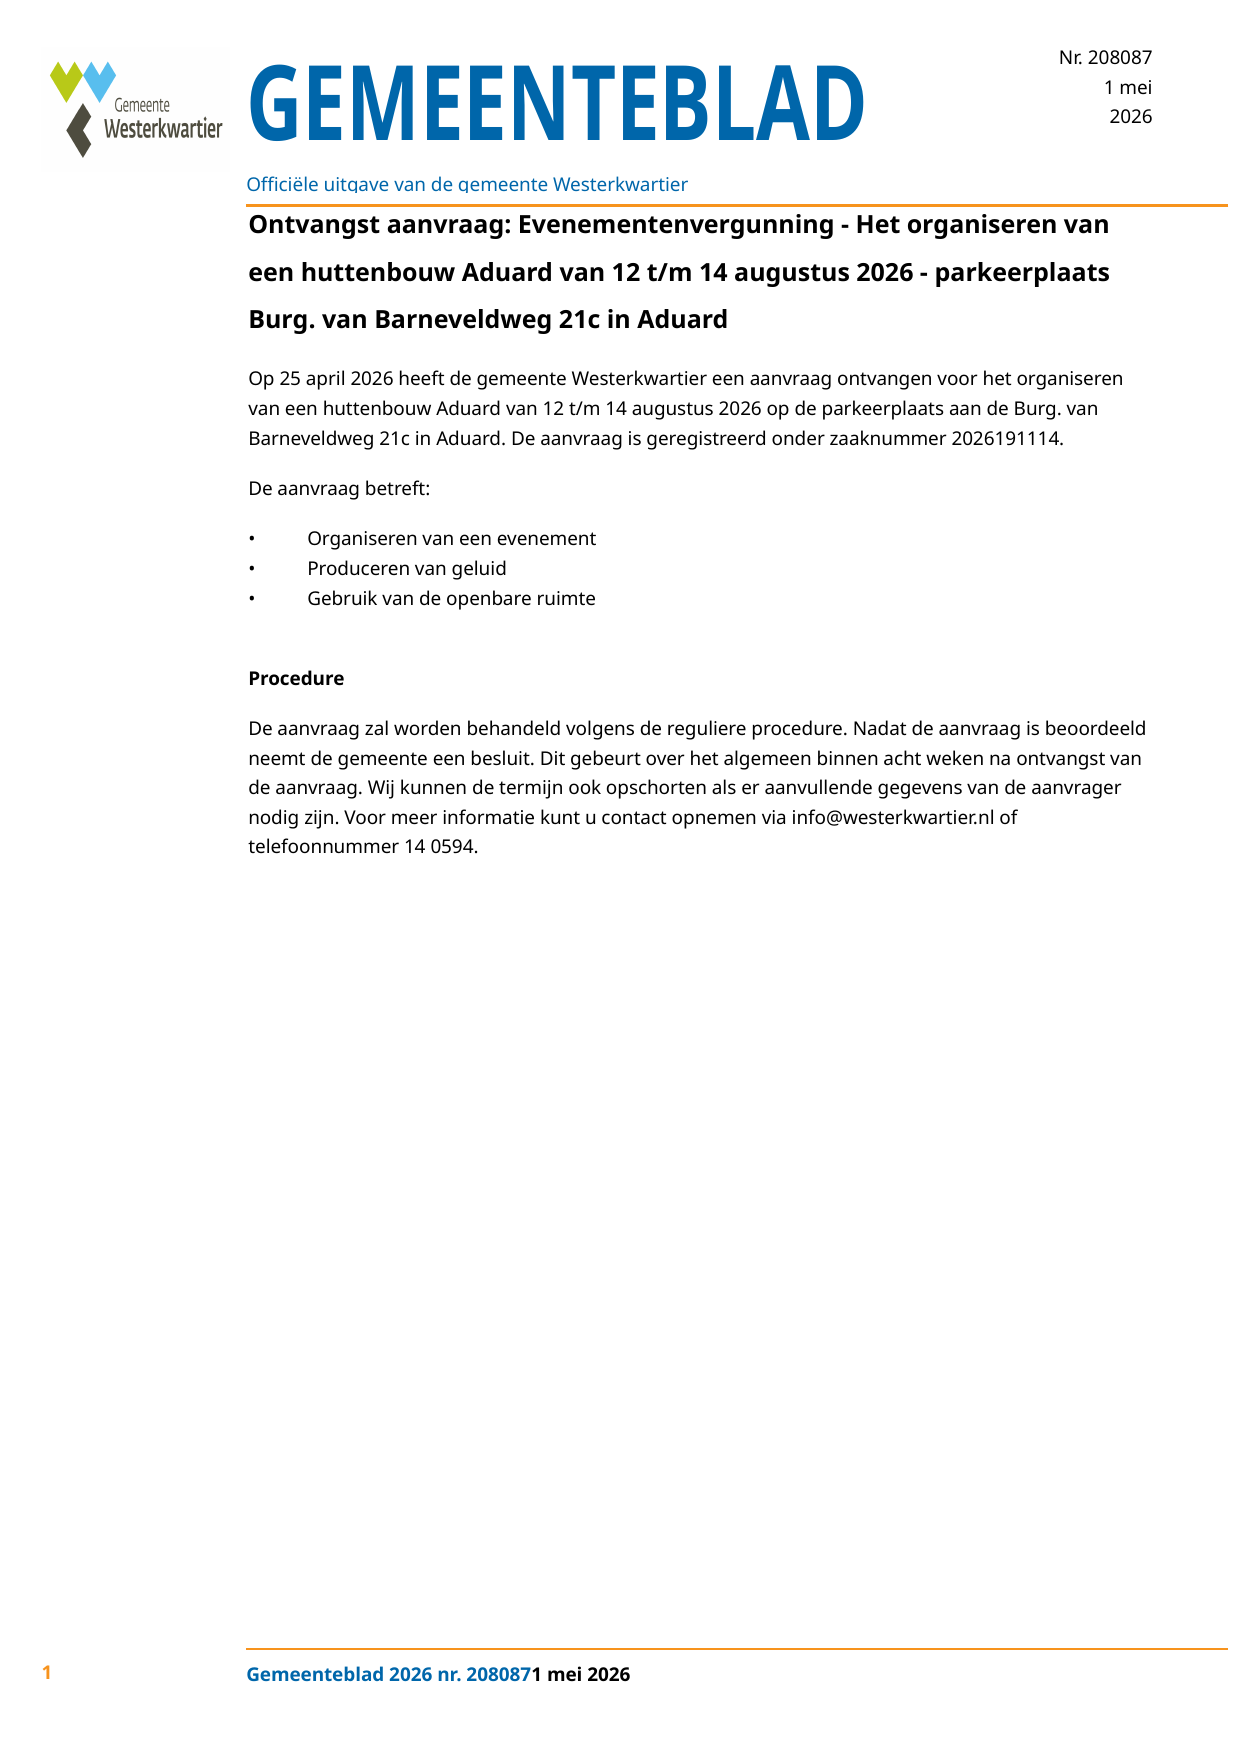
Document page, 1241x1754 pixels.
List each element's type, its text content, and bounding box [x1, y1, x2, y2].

list Organiseren van een evenement [248, 526, 1152, 551]
text Ontvangst aanvraag: Evenementenvergunning - Het organiseren van een huttenbouw Aduard van 12 t/m 14 augustus 2026 - parkeerplaats Burg. van Barneveldweg 21c in Aduard [248, 207, 1152, 336]
list Gebruik van de openbare ruimte [248, 585, 1152, 610]
text De aanvraag betreft: [248, 475, 1152, 501]
text Op 25 april 2026 heeft de gemeente Westerkwartier een aanvraag ontvangen voor het organiseren van een huttenbouw Aduard van 12 t/m 14 augustus 2026 op de parkeerplaats aan de Burg. van Barneveldweg 21c in Aduard. De aanvraag is geregistreerd onder zaaknummer 2026191114. [248, 366, 1152, 450]
text De aanvraag zal worden behandeld volgens de reguliere procedure. Nadat de aanvraag is beoordeeld neemt de gemeente een besluit. Dit gebeurt over het algemeen binnen acht weken na ontvangst van de aanvraag. Wij kunnen de termijn ook opschorten als er aanvullende gegevens van de aanvrager nodig zijn. Voor meer informatie kunt u contact opnemen via info@westerkwartier.nl of telefoonnummer 14 0594. [248, 715, 1152, 859]
picture [41, 47, 231, 172]
list Produceren van geluid [248, 555, 1152, 581]
text Procedure [248, 665, 1152, 690]
